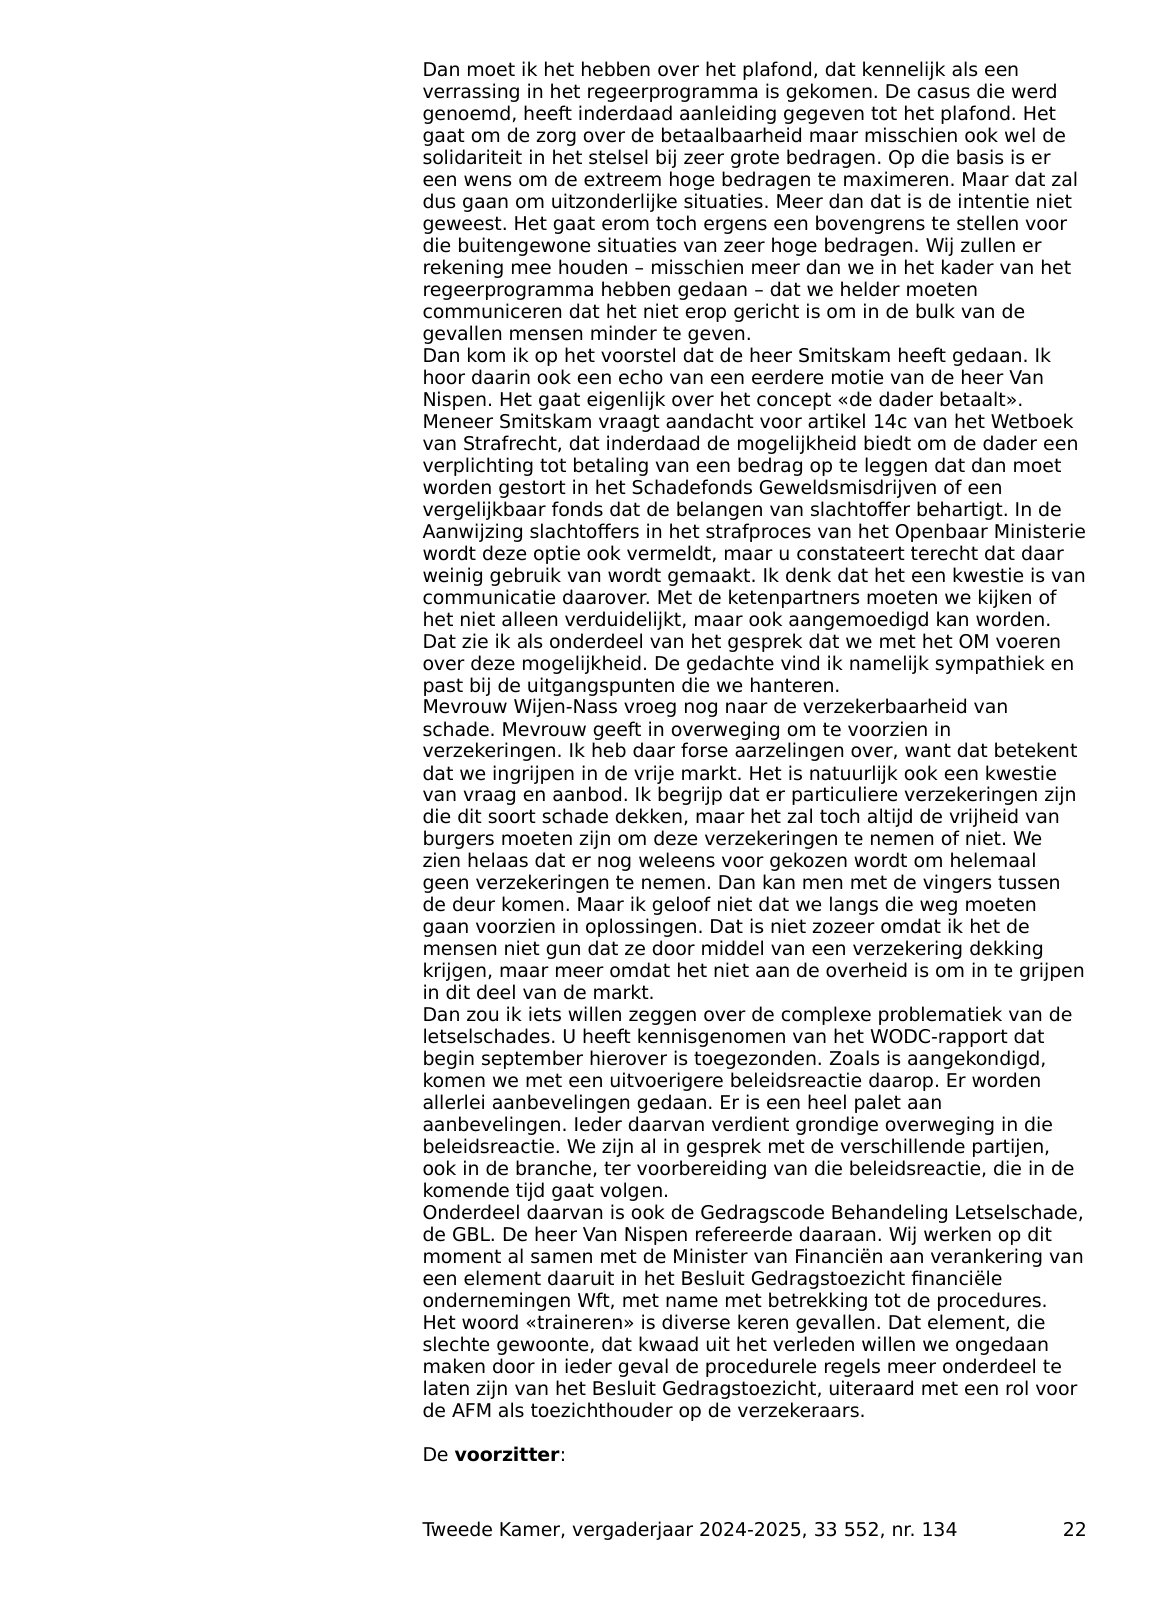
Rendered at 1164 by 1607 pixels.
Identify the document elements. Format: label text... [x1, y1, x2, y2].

text Dan kom ik op het voorstel dat de heer Smitskam heeft gedaan. Ik hoor daarin ook een echo van een eerdere motie van de heer Van Nispen. Het gaat eigenlijk over het concept «de dader betaalt». Meneer Smitskam vraagt aandacht voor artikel 14c van het Wetboek van Strafrecht, dat inderdaad de mogelijkheid biedt om de dader een verplichting tot betaling van een bedrag op te leggen dat dan moet worden gestort in het Schadefonds Geweldsmisdrijven of een vergelijkbaar fonds dat de belangen van slachtoffer behartigt. In de Aanwijzing slachtoffers in het strafproces van het Openbaar Ministerie wordt deze optie ook vermeldt, maar u constateert terecht dat daar weinig gebruik van wordt gemaakt. Ik denk dat het een kwestie is van communicatie daarover. Met de ketenpartners moeten we kijken of het niet alleen verduidelijkt, maar ook aangemoedigd kan worden. Dat zie ik als onderdeel van het gesprek dat we met het OM voeren over deze mogelijkheid. De gedachte vind ik namelijk sympathiek en past bij de uitgangspunten die we hanteren. [422, 345, 1087, 696]
text Mevrouw Wijen-Nass vroeg nog naar de verzekerbaarheid van schade. Mevrouw geeft in overweging om te voorzien in verzekeringen. Ik heb daar forse aarzelingen over, want dat betekent dat we ingrijpen in de vrije markt. Het is natuurlijk ook een kwestie van vraag en aanbod. Ik begrijp dat er particuliere verzekeringen zijn die dit soort schade dekken, maar het zal toch altijd de vrijheid van burgers moeten zijn om deze verzekeringen te nemen of niet. We zien helaas dat er nog weleens voor gekozen wordt om helemaal geen verzekeringen te nemen. Dan kan men met de vingers tussen de deur komen. Maar ik geloof niet dat we langs die weg moeten gaan voorzien in oplossingen. Dat is niet zozeer omdat ik het de mensen niet gun dat ze door middel van een verzekering dekking krijgen, maar meer omdat het niet aan de overheid is om in te grijpen in dit deel van de markt. [422, 696, 1087, 1004]
text Onderdeel daarvan is ook de Gedragscode Behandeling Letselschade, de GBL. De heer Van Nispen refereerde daaraan. Wij werken op dit moment al samen met de Minister van Financiën aan verankering van een element daaruit in het Besluit Gedragstoezicht financiële ondernemingen Wft, met name met betrekking tot de procedures. Het woord «traineren» is diverse keren gevallen. Dat element, die slechte gewoonte, dat kwaad uit het verleden willen we ongedaan maken door in ieder geval de procedurele regels meer onderdeel te laten zijn van het Besluit Gedragstoezicht, uiteraard met een rol voor de AFM als toezichthouder op de verzekeraars. [422, 1202, 1087, 1422]
text De voorzitter: [422, 1444, 1087, 1466]
text Dan zou ik iets willen zeggen over de complexe problematiek van de letselschades. U heeft kennisgenomen van het WODC-rapport dat begin september hierover is toegezonden. Zoals is aangekondigd, komen we met een uitvoerigere beleidsreactie daarop. Er worden allerlei aanbevelingen gedaan. Er is een heel palet aan aanbevelingen. Ieder daarvan verdient grondige overweging in die beleidsreactie. We zijn al in gesprek met de verschillende partijen, ook in de branche, ter voorbereiding van die beleidsreactie, die in de komende tijd gaat volgen. [422, 1004, 1087, 1202]
text Dan moet ik het hebben over het plafond, dat kennelijk als een verrassing in het regeerprogramma is gekomen. De casus die werd genoemd, heeft inderdaad aanleiding gegeven tot het plafond. Het gaat om de zorg over de betaalbaarheid maar misschien ook wel de solidariteit in het stelsel bij zeer grote bedragen. Op die basis is er een wens om de extreem hoge bedragen te maximeren. Maar dat zal dus gaan om uitzonderlijke situaties. Meer dan dat is de intentie niet geweest. Het gaat erom toch ergens een bovengrens te stellen voor die buitengewone situaties van zeer hoge bedragen. Wij zullen er rekening mee houden – misschien meer dan we in het kader van het regeerprogramma hebben gedaan – dat we helder moeten communiceren dat het niet erop gericht is om in de bulk van de gevallen mensen minder te geven. [422, 59, 1087, 345]
